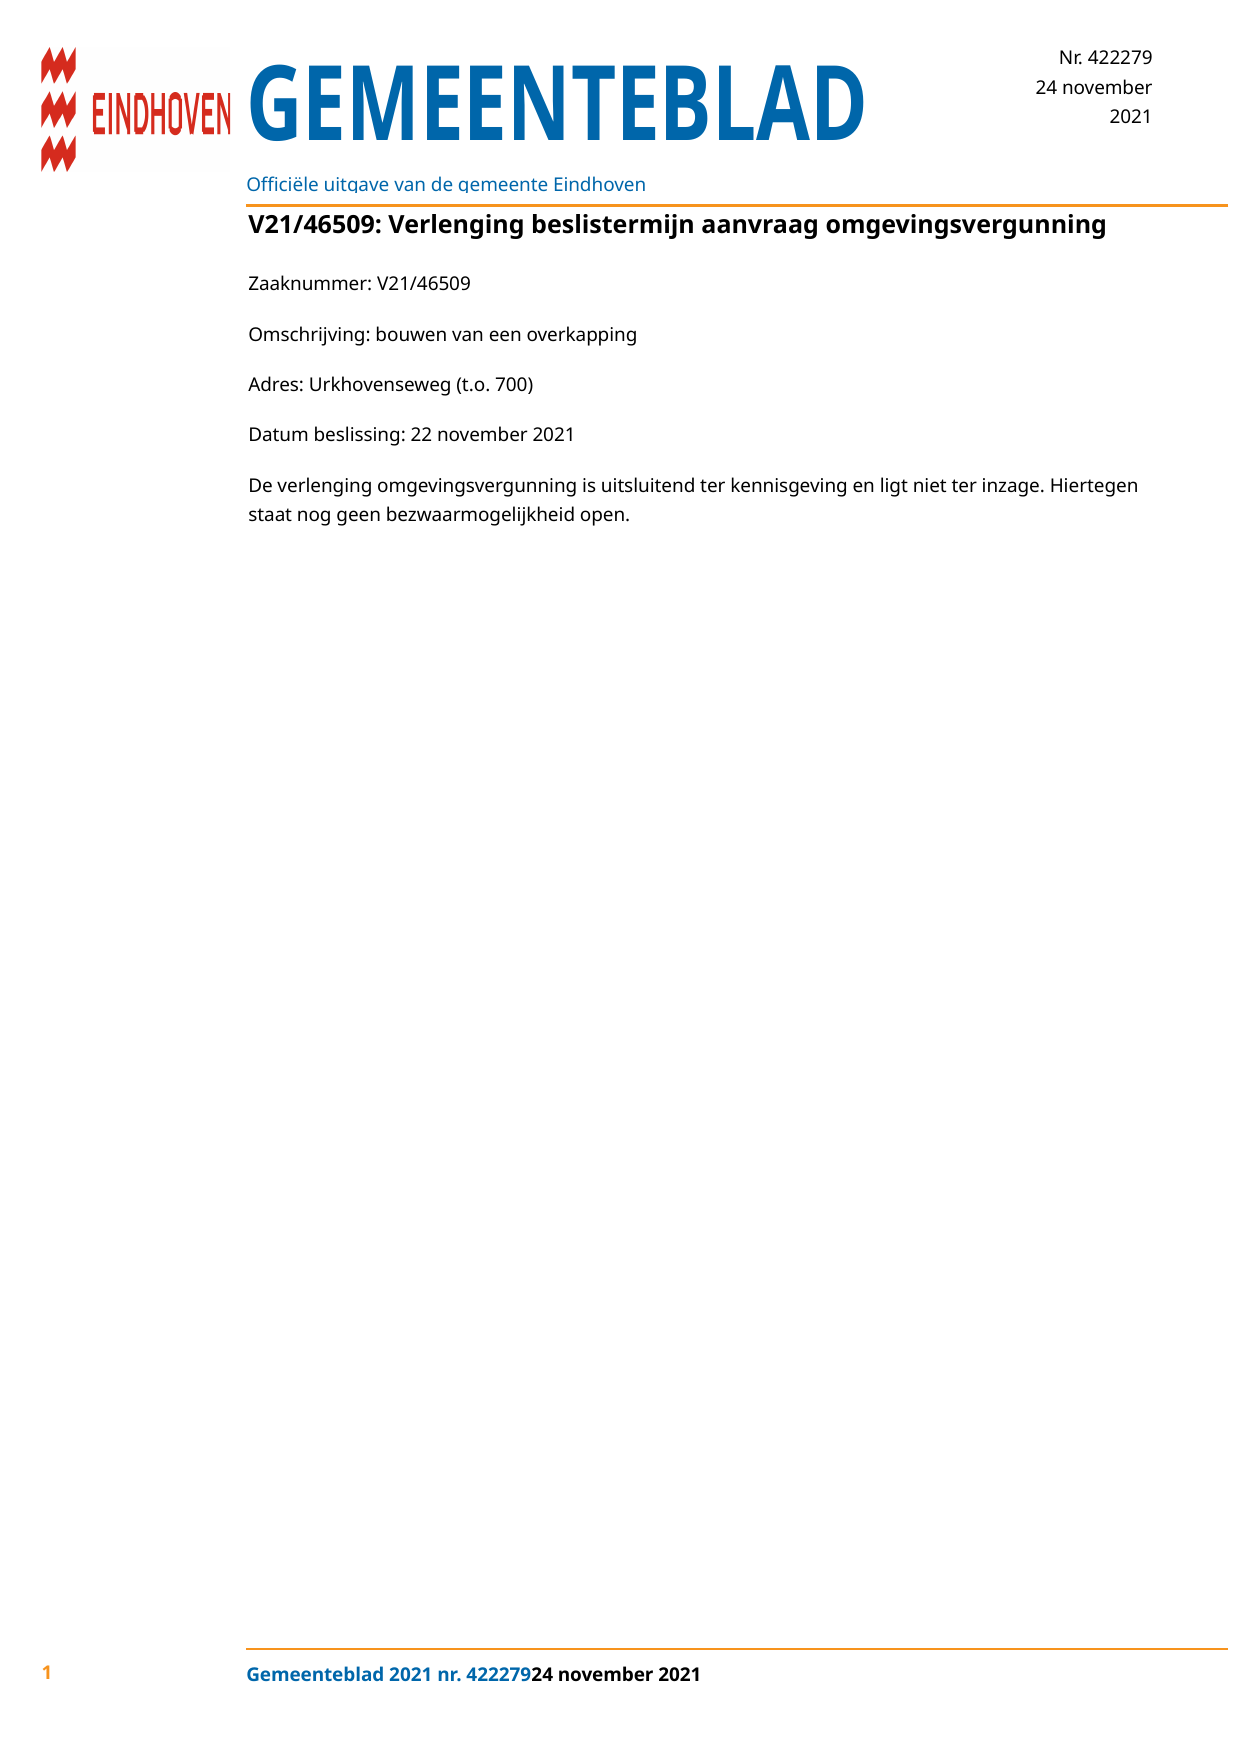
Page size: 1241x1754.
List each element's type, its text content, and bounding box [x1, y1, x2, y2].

text Zaaknummer: V21/46509 [248, 270, 1152, 296]
text V21/46509: Verlenging beslistermijn aanvraag omgevingsvergunning [248, 207, 1152, 241]
text Omschrijving: bouwen van een overkapping [248, 321, 1152, 346]
text De verlenging omgevingsvergunning is uitsluitend ter kennisgeving en ligt niet ter inzage. Hiertegen staat nog geen bezwaarmogelijkheid open. [248, 472, 1152, 527]
picture [41, 47, 231, 172]
text Adres: Urkhovenseweg (t.o. 700) [248, 371, 1152, 397]
text Datum beslissing: 22 november 2021 [248, 422, 1152, 447]
